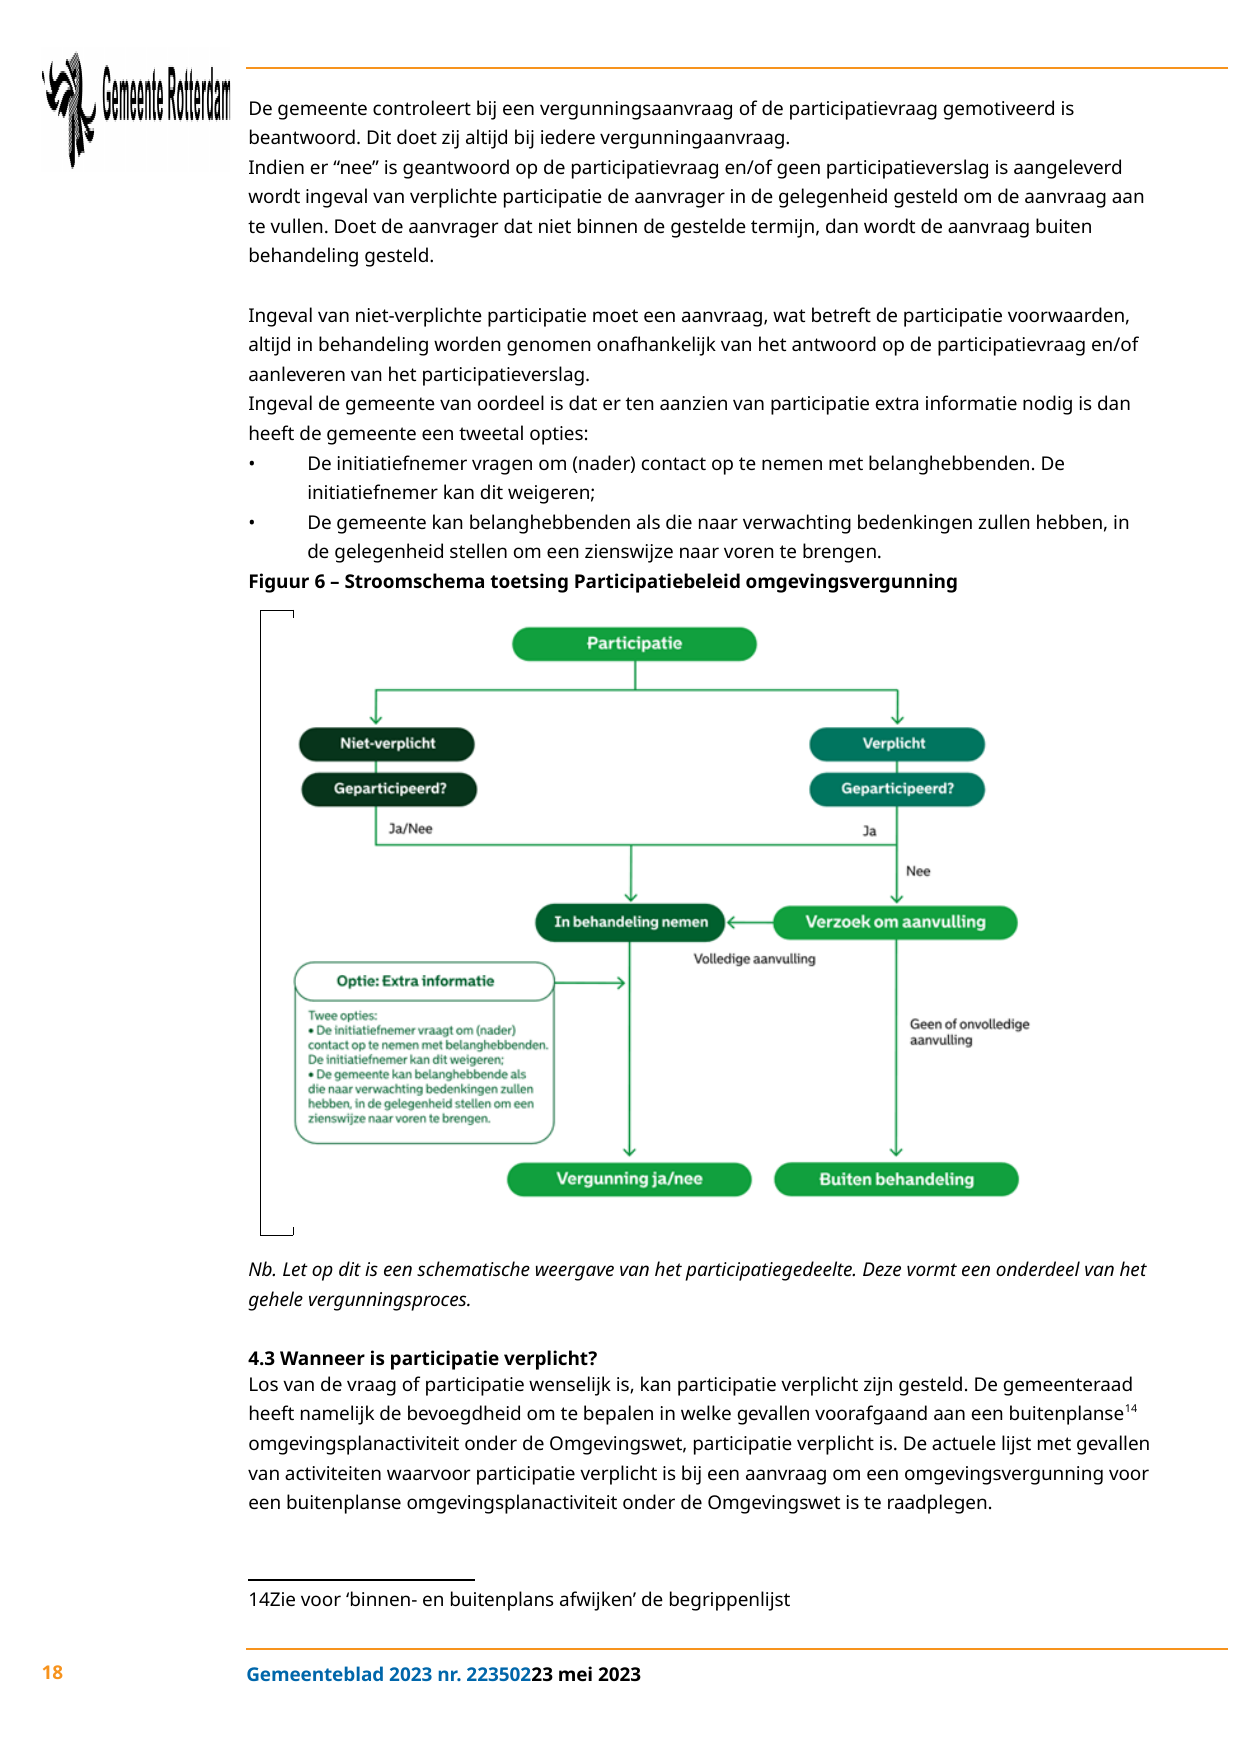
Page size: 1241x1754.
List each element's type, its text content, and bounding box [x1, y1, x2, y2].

list De gemeente kan belanghebbenden als die naar verwachting bedenkingen zullen hebben, in de gelegenheid stellen om een zienswijze naar voren te brengen. [248, 509, 1152, 564]
text De gemeente controleert bij een vergunningsaanvraag of de participatievraag gemotiveerd is beantwoord. Dit doet zij altijd bij iedere vergunningaanvraag. [248, 95, 1152, 150]
text Ingeval de gemeente van oordeel is dat er ten aanzien van participatie extra informatie nodig is dan heeft de gemeente een tweetal opties: [248, 391, 1152, 446]
picture [268, 618, 1037, 1227]
picture [41, 47, 231, 172]
list De initiatiefnemer vragen om (nader) contact op te nemen met belanghebbenden. De initiatiefnemer kan dit weigeren; [248, 450, 1152, 505]
text Indien er “nee” is geantwoord op de participatievraag en/of geen participatieverslag is aangeleverd wordt ingeval van verplichte participatie de aanvrager in de gelegenheid gesteld om de aanvraag aan te vullen. Doet de aanvrager dat niet binnen de gestelde termijn, dan wordt de aanvraag buiten behandeling gesteld. [248, 154, 1152, 268]
text Los van de vraag of participatie wenselijk is, kan participatie verplicht zijn gesteld. De gemeenteraad heeft namelijk de bevoegdheid om te bepalen in welke gevallen voorafgaand aan een buitenplanse omgevingsplanactiviteit onder de Omgevingswet, participatie verplicht is. De actuele lijst met gevallen van activiteiten waarvoor participatie verplicht is bij een aanvraag om een omgevingsvergunning voor een buitenplanse omgevingsplanactiviteit onder de Omgevingswet is te raadplegen. [248, 1371, 1152, 1515]
text Zie voor ‘binnen- en buitenplans afwijken’ de begrippenlijst [248, 1586, 1152, 1612]
text 4.3 Wanneer is participatie verplicht? [248, 1345, 1152, 1371]
text Ingeval van niet-verplichte participatie moet een aanvraag, wat betreft de participatie voorwaarden, altijd in behandeling worden genomen onafhankelijk van het antwoord op de participatievraag en/of aanleveren van het participatieverslag. [248, 302, 1152, 387]
text Nb. Let op dit is een schematische weergave van het participatiegedeelte. Deze vormt een onderdeel van het gehele vergunningsproces. [248, 1257, 1152, 1312]
text Figuur 6 – Stroomschema toetsing Participatiebeleid omgevingsvergunning [248, 568, 1152, 594]
